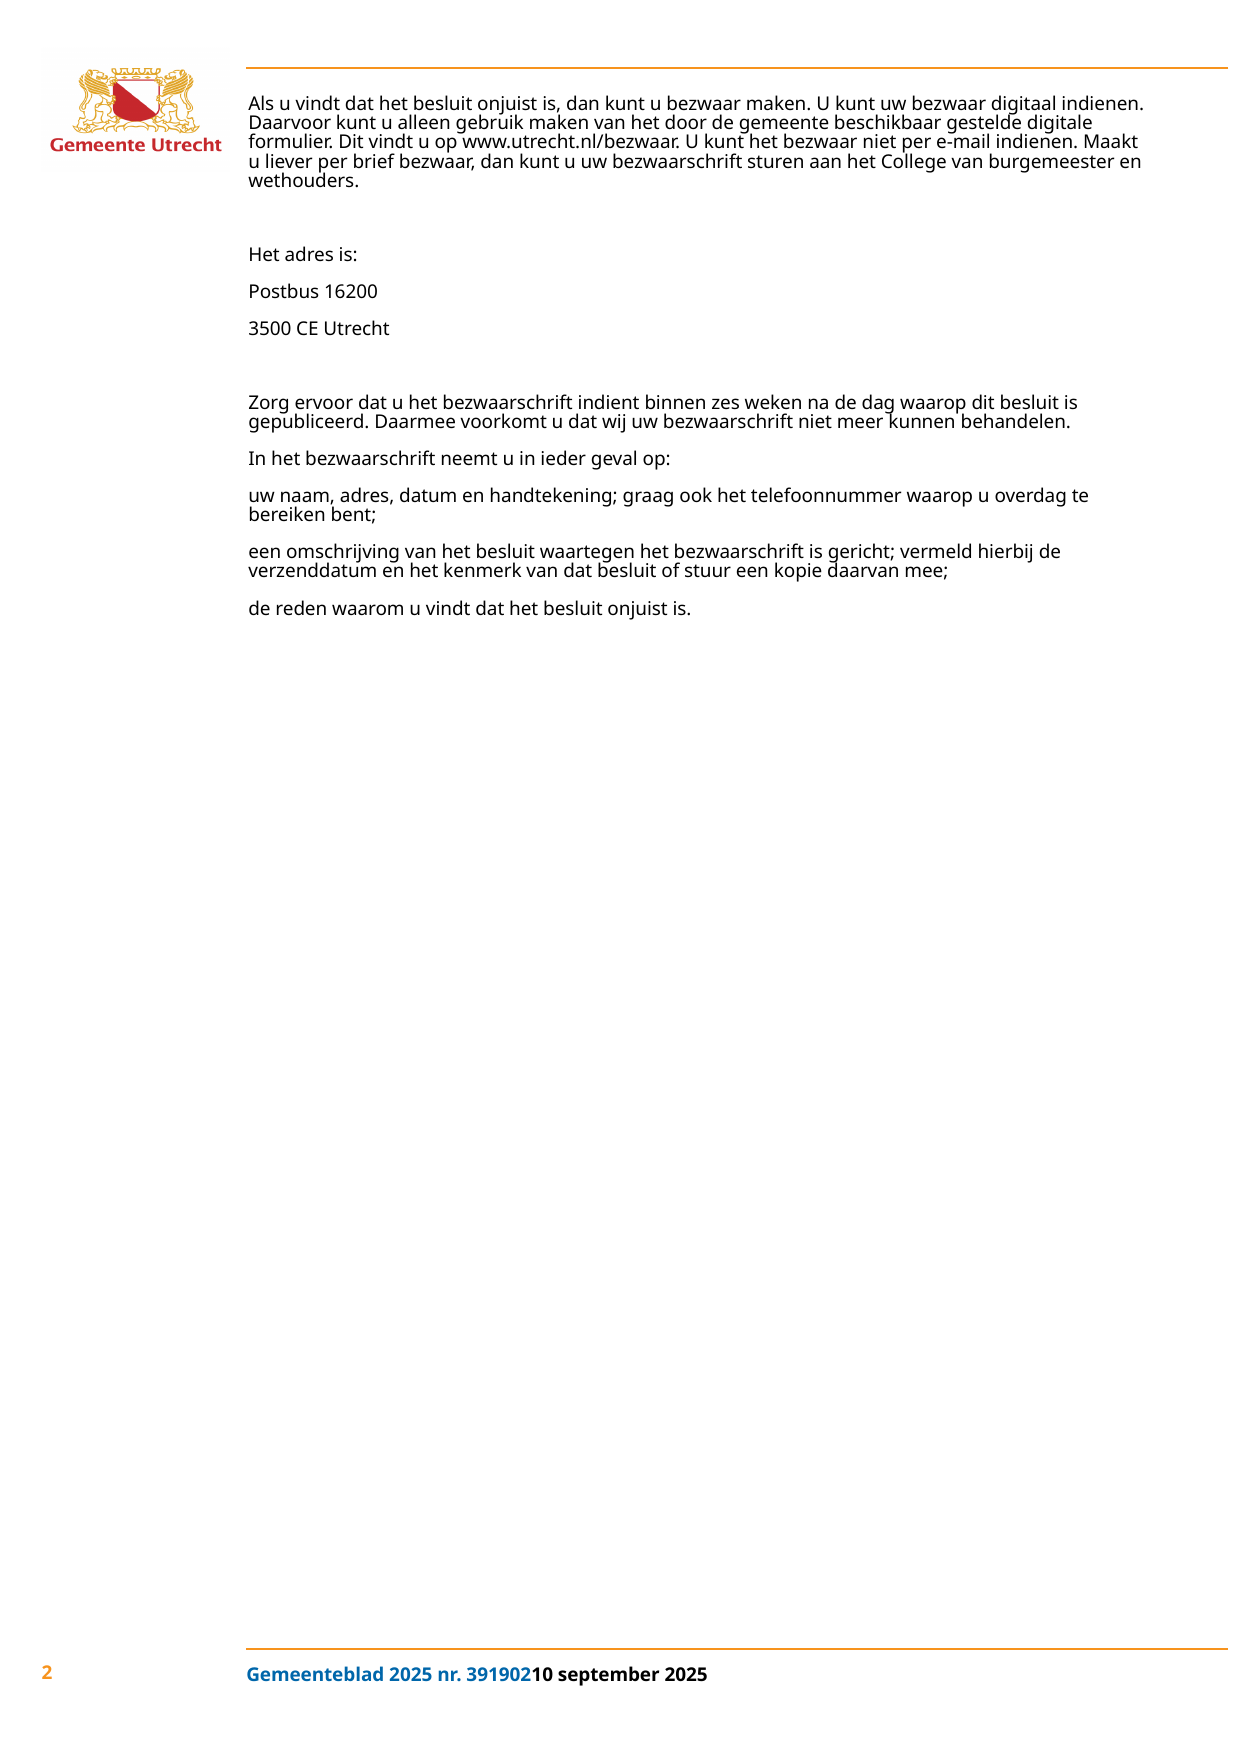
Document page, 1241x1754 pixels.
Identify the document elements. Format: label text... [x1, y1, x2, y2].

text Als u vindt dat het besluit onjuist is, dan kunt u bezwaar maken. U kunt uw bezwaar digitaal indienen. Daarvoor kunt u alleen gebruik maken van het door de gemeente beschikbaar gestelde digitale formulier. Dit vindt u op www.utrecht.nl/bezwaar. U kunt het bezwaar niet per e-mail indienen. Maakt u liever per brief bezwaar, dan kunt u uw bezwaarschrift sturen aan het College van burgemeester en wethouders. [248, 95, 1152, 191]
text uw naam, adres, datum en handtekening; graag ook het telefoonnummer waarop u overdag te bereiken bent; [248, 487, 1152, 526]
text een omschrijving van het besluit waartegen het bezwaarschrift is gericht; vermeld hierbij de verzenddatum en het kenmerk van dat besluit of stuur een kopie daarvan mee; [248, 543, 1152, 582]
picture [41, 47, 231, 172]
text Postbus 16200 [248, 283, 1152, 302]
text 3500 CE Utrecht [248, 320, 1152, 339]
text In het bezwaarschrift neemt u in ieder geval op: [248, 450, 1152, 469]
text de reden waarom u vindt dat het besluit onjuist is. [248, 599, 1152, 619]
text Het adres is: [248, 246, 1152, 265]
text Zorg ervoor dat u het bezwaarschrift indient binnen zes weken na de dag waarop dit besluit is gepubliceerd. Daarmee voorkomt u dat wij uw bezwaarschrift niet meer kunnen behandelen. [248, 394, 1152, 432]
